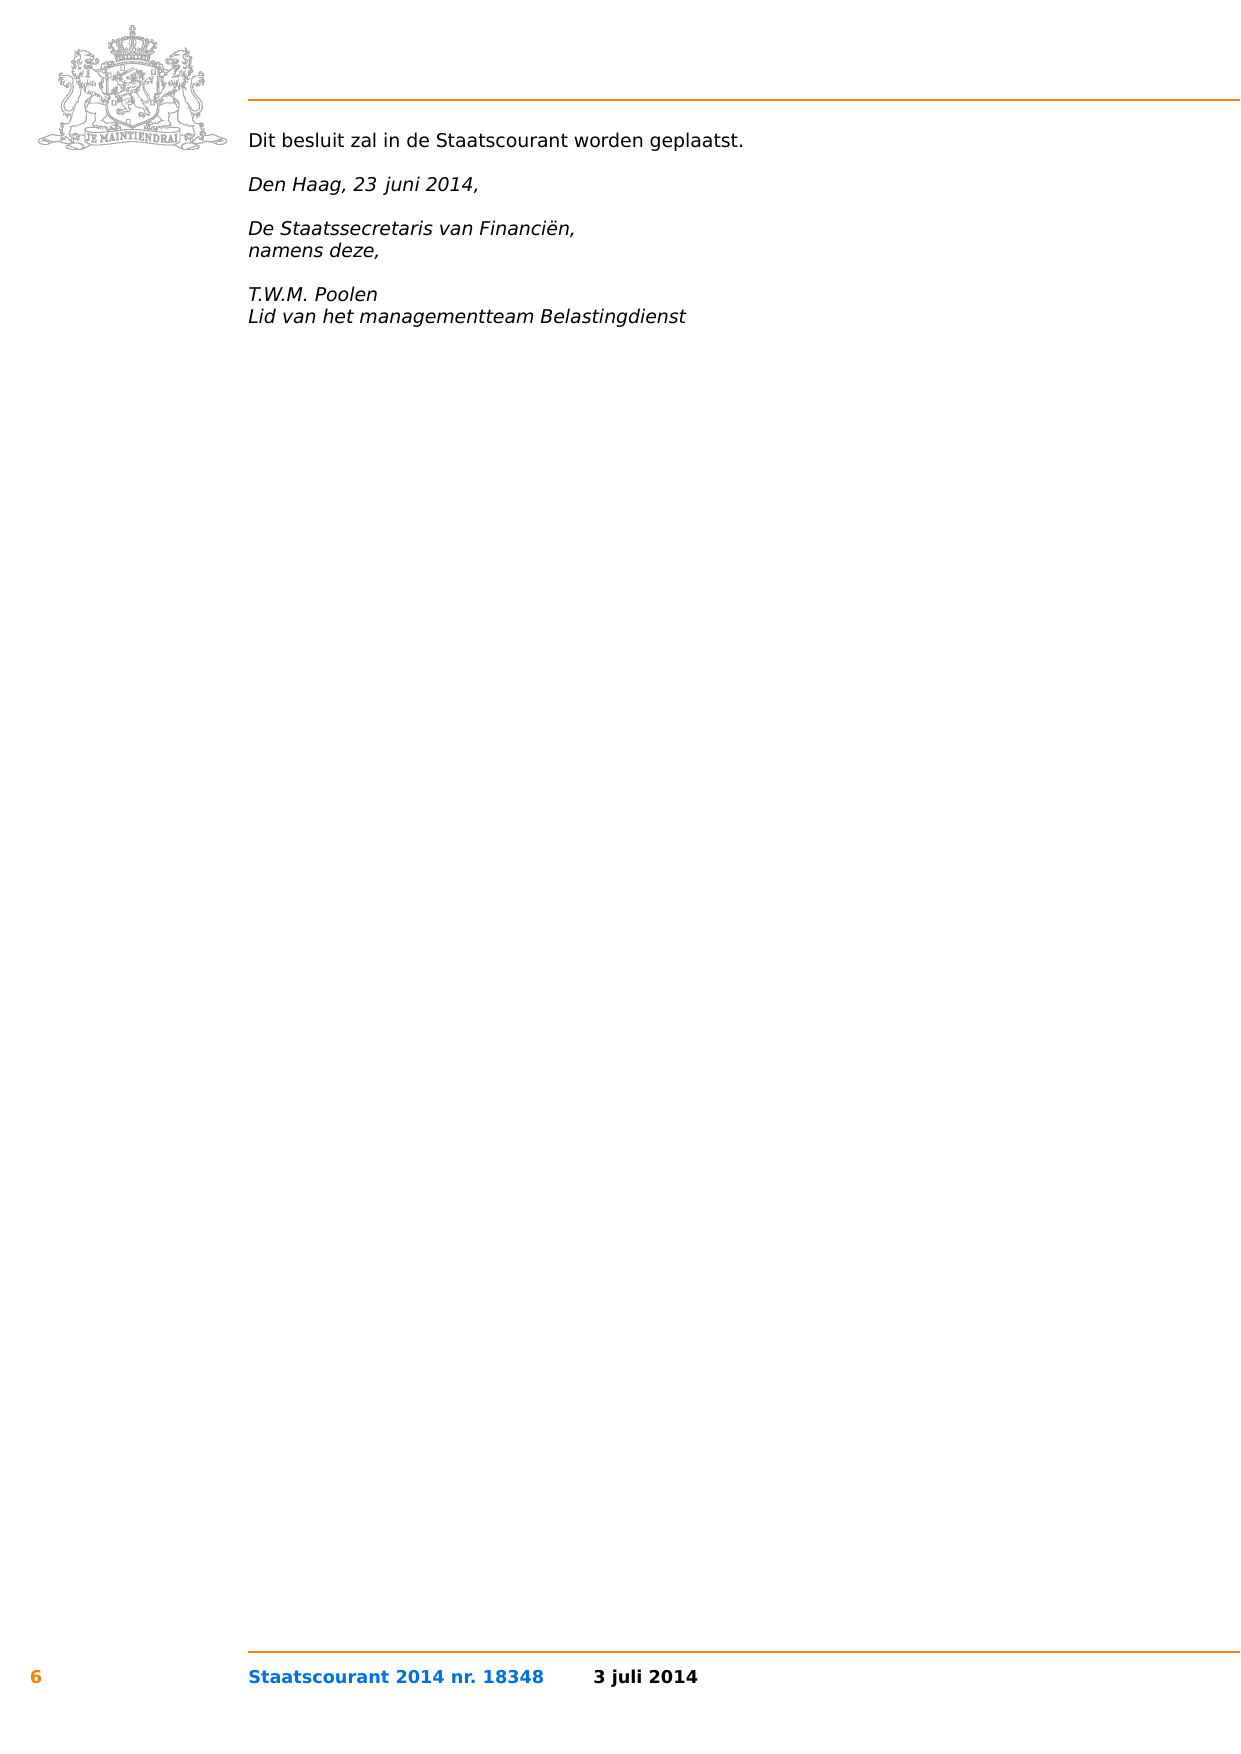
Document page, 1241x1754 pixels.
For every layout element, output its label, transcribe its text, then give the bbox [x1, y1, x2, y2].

picture [38, 25, 227, 150]
text Dit besluit zal in de Staatscourant worden geplaatst. [248, 130, 1163, 152]
text De Staatssecretaris van Financiën, namens deze, T.W.M. Poolen Lid van het managementteam Belastingdienst [248, 218, 1163, 327]
text Den Haag, 23 juni 2014, [248, 174, 1163, 196]
